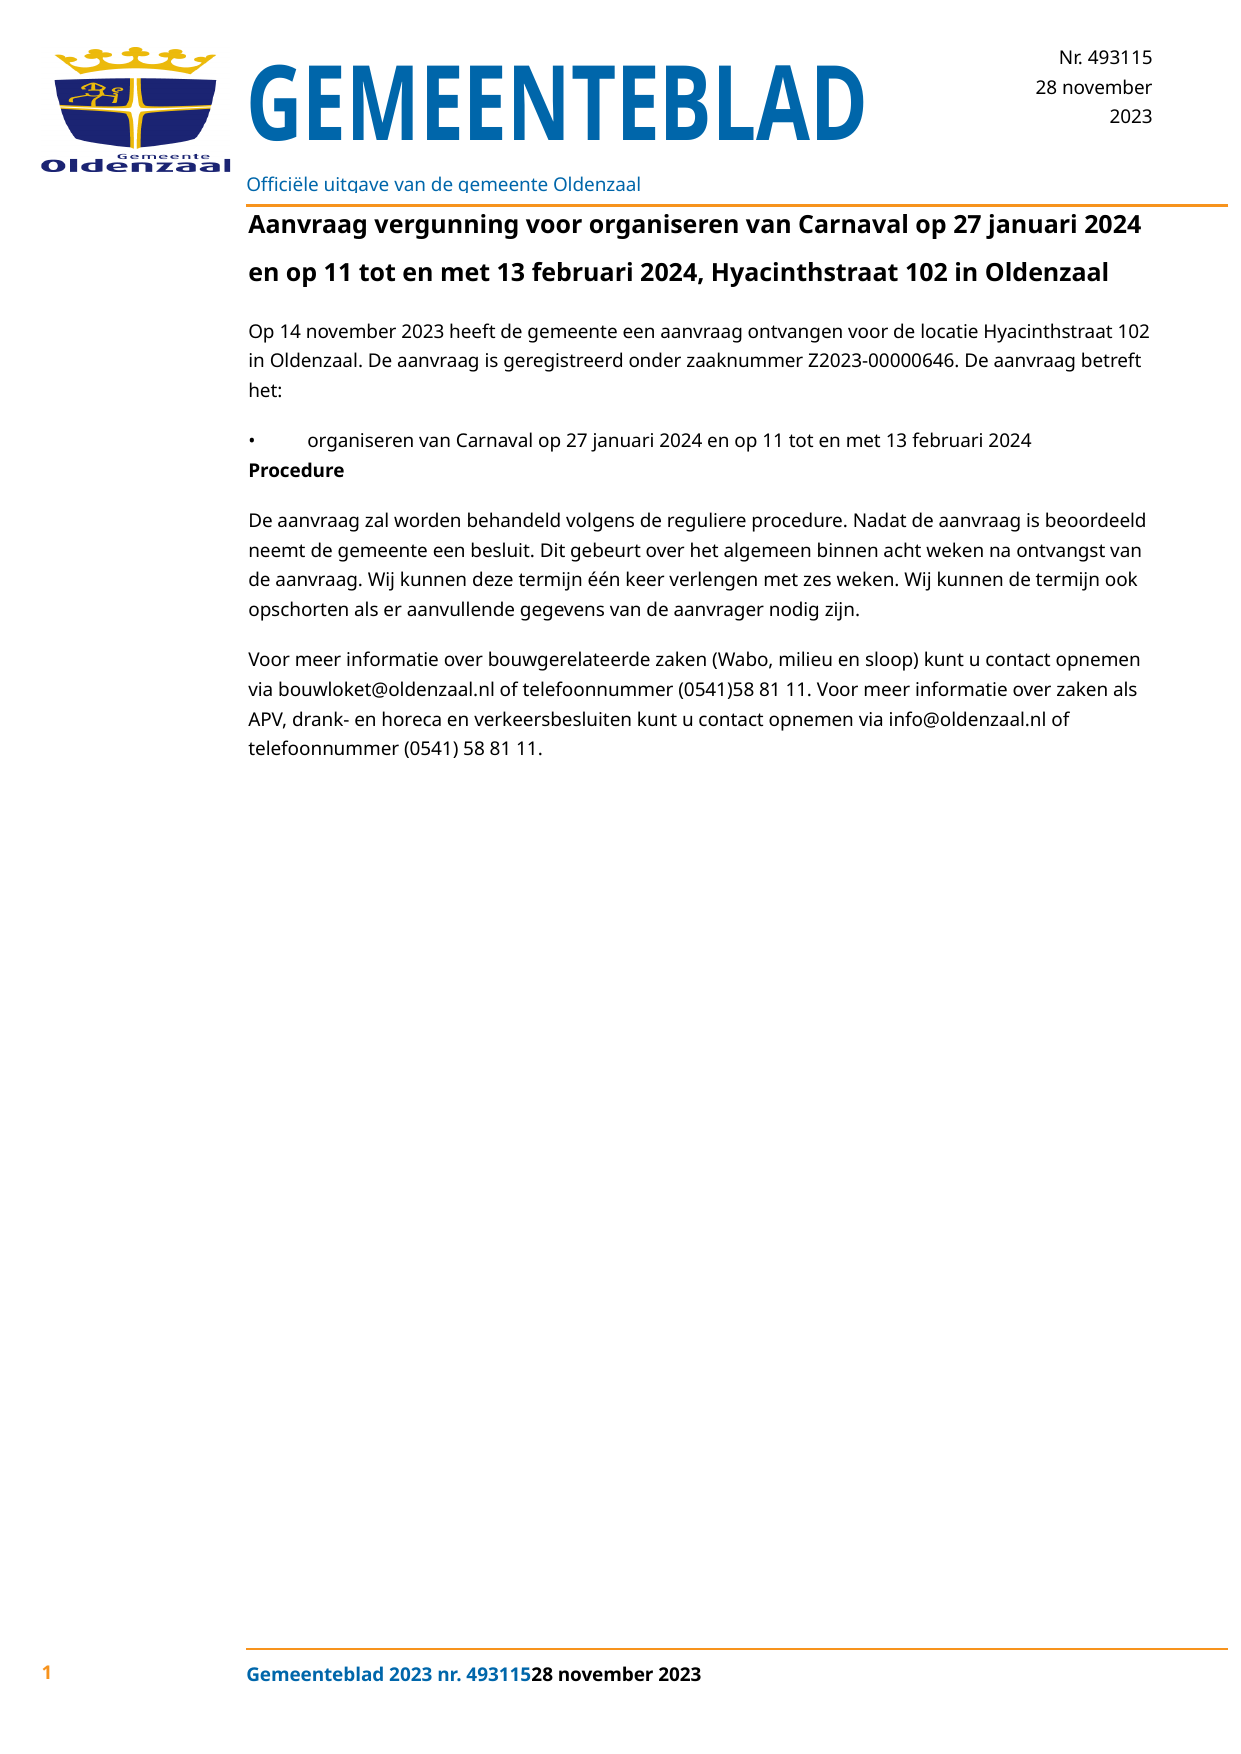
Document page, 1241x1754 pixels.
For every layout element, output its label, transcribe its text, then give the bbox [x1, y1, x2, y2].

text De aanvraag zal worden behandeld volgens de reguliere procedure. Nadat de aanvraag is beoordeeld neemt de gemeente een besluit. Dit gebeurt over het algemeen binnen acht weken na ontvangst van de aanvraag. Wij kunnen deze termijn één keer verlengen met zes weken. Wij kunnen de termijn ook opschorten als er aanvullende gegevens van de aanvrager nodig zijn. [248, 507, 1152, 622]
picture [41, 47, 231, 172]
list organiseren van Carnaval op 27 januari 2024 en op 11 tot en met 13 februari 2024 [248, 427, 1152, 453]
text Procedure [248, 457, 1152, 483]
text Op 14 november 2023 heeft de gemeente een aanvraag ontvangen voor de locatie Hyacinthstraat 102 in Oldenzaal. De aanvraag is geregistreerd onder zaaknummer Z2023-00000646. De aanvraag betreft het: [248, 318, 1152, 403]
text Aanvraag vergunning voor organiseren van Carnaval op 27 januari 2024 en op 11 tot en met 13 februari 2024, Hyacinthstraat 102 in Oldenzaal [248, 207, 1152, 288]
text Voor meer informatie over bouwgerelateerde zaken (Wabo, milieu en sloop) kunt u contact opnemen via bouwloket@oldenzaal.nl of telefoonnummer (0541)58 81 11. Voor meer informatie over zaken als APV, drank- en horeca en verkeersbesluiten kunt u contact opnemen via info@oldenzaal.nl of telefoonnummer (0541) 58 81 11. [248, 647, 1152, 761]
